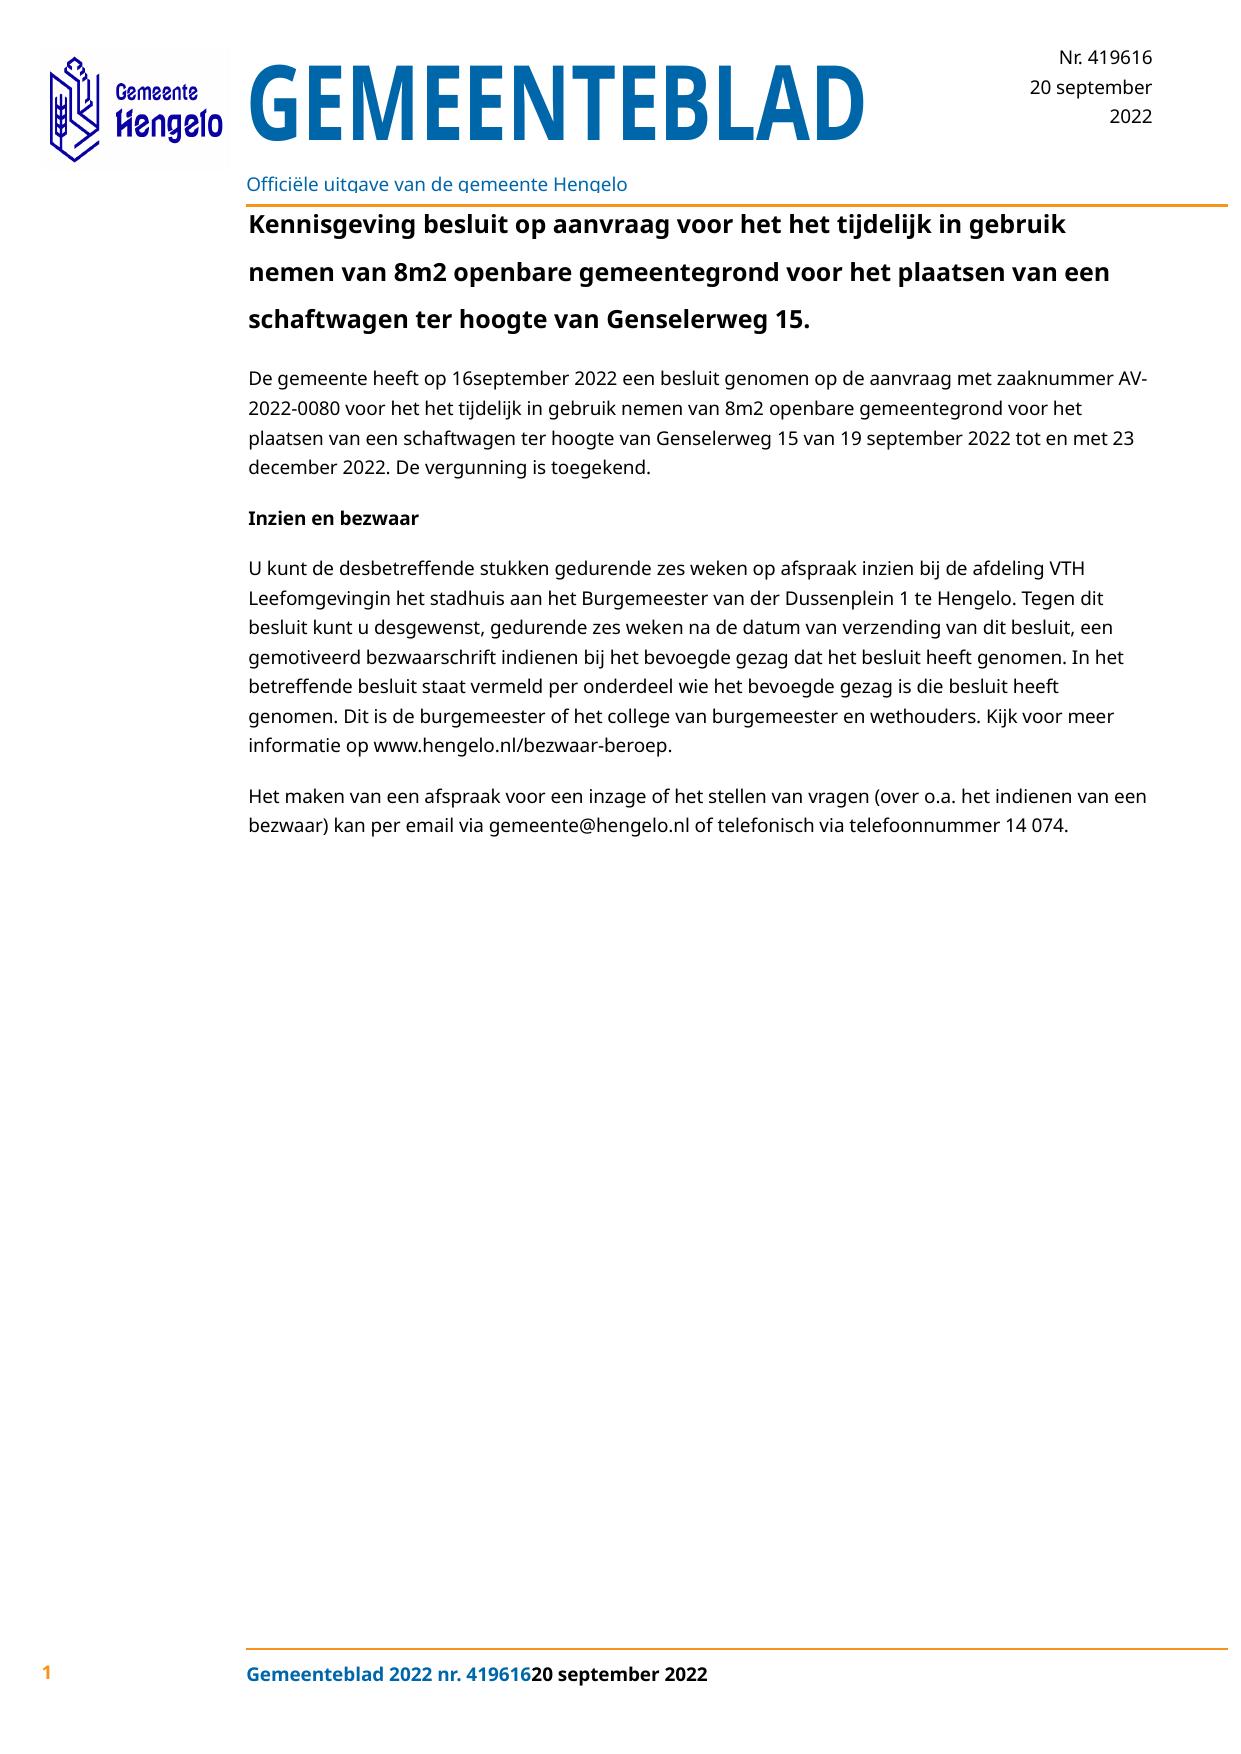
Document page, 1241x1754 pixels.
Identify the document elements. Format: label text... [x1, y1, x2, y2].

text Kennisgeving besluit op aanvraag voor het het tijdelijk in gebruik nemen van 8m2 openbare gemeentegrond voor het plaatsen van een schaftwagen ter hoogte van Genselerweg 15. [248, 207, 1152, 336]
picture [41, 47, 231, 172]
text Inzien en bezwaar [248, 505, 1152, 530]
text De gemeente heeft op 16september 2022 een besluit genomen op de aanvraag met zaaknummer AV-2022-0080 voor het het tijdelijk in gebruik nemen van 8m2 openbare gemeentegrond voor het plaatsen van een schaftwagen ter hoogte van Genselerweg 15 van 19 september 2022 tot en met 23 december 2022. De vergunning is toegekend. [248, 366, 1152, 480]
text U kunt de desbetreffende stukken gedurende zes weken op afspraak inzien bij de afdeling VTH Leefomgevingin het stadhuis aan het Burgemeester van der Dussenplein 1 te Hengelo. Tegen dit besluit kunt u desgewenst, gedurende zes weken na de datum van verzending van dit besluit, een gemotiveerd bezwaarschrift indienen bij het bevoegde gezag dat het besluit heeft genomen. In het betreffende besluit staat vermeld per onderdeel wie het bevoegde gezag is die besluit heeft genomen. Dit is de burgemeester of het college van burgemeester en wethouders. Kijk voor meer informatie op www.hengelo.nl/bezwaar-beroep. [248, 555, 1152, 758]
text Het maken van een afspraak voor een inzage of het stellen van vragen (over o.a. het indienen van een bezwaar) kan per email via gemeente@hengelo.nl of telefonisch via telefoonnummer 14 074. [248, 783, 1152, 838]
